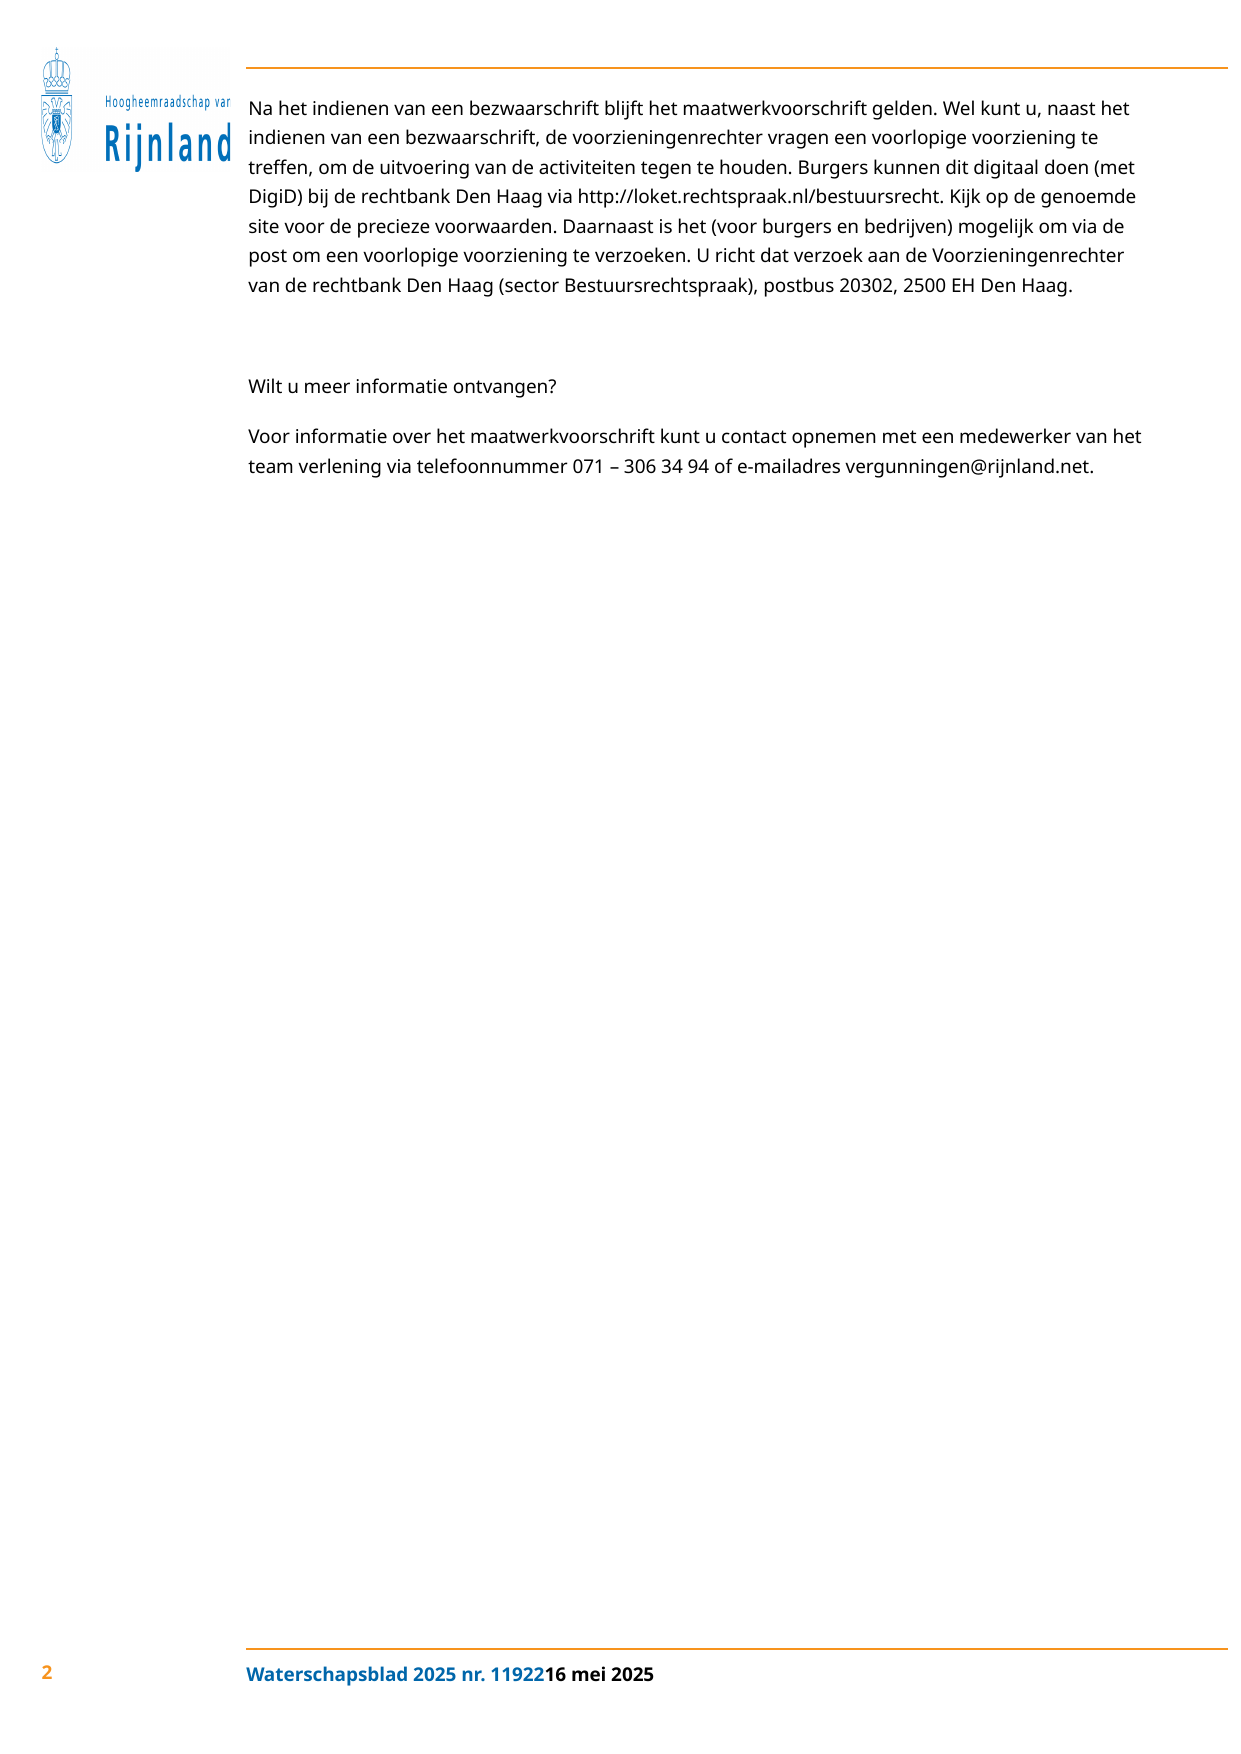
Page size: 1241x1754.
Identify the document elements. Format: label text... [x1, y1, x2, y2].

text Na het indienen van een bezwaarschrift blijft het maatwerkvoorschrift gelden. Wel kunt u, naast het indienen van een bezwaarschrift, de voorzieningenrechter vragen een voorlopige voorziening te treffen, om de uitvoering van de activiteiten tegen te houden. Burgers kunnen dit digitaal doen (met DigiD) bij de rechtbank Den Haag via http://loket.rechtspraak.nl/bestuursrecht. Kijk op de genoemde site voor de precieze voorwaarden. Daarnaast is het (voor burgers en bedrijven) mogelijk om via de post om een voorlopige voorziening te verzoeken. U richt dat verzoek aan de Voorzieningenrechter van de rechtbank Den Haag (sector Bestuursrechtspraak), postbus 20302, 2500 EH Den Haag. [248, 95, 1152, 298]
text Wilt u meer informatie ontvangen? [248, 373, 1152, 399]
text Voor informatie over het maatwerkvoorschrift kunt u contact opnemen met een medewerker van het team verlening via telefoonnummer 071 – 306 34 94 of e-mailadres vergunningen@rijnland.net. [248, 423, 1152, 479]
picture [41, 47, 231, 172]
